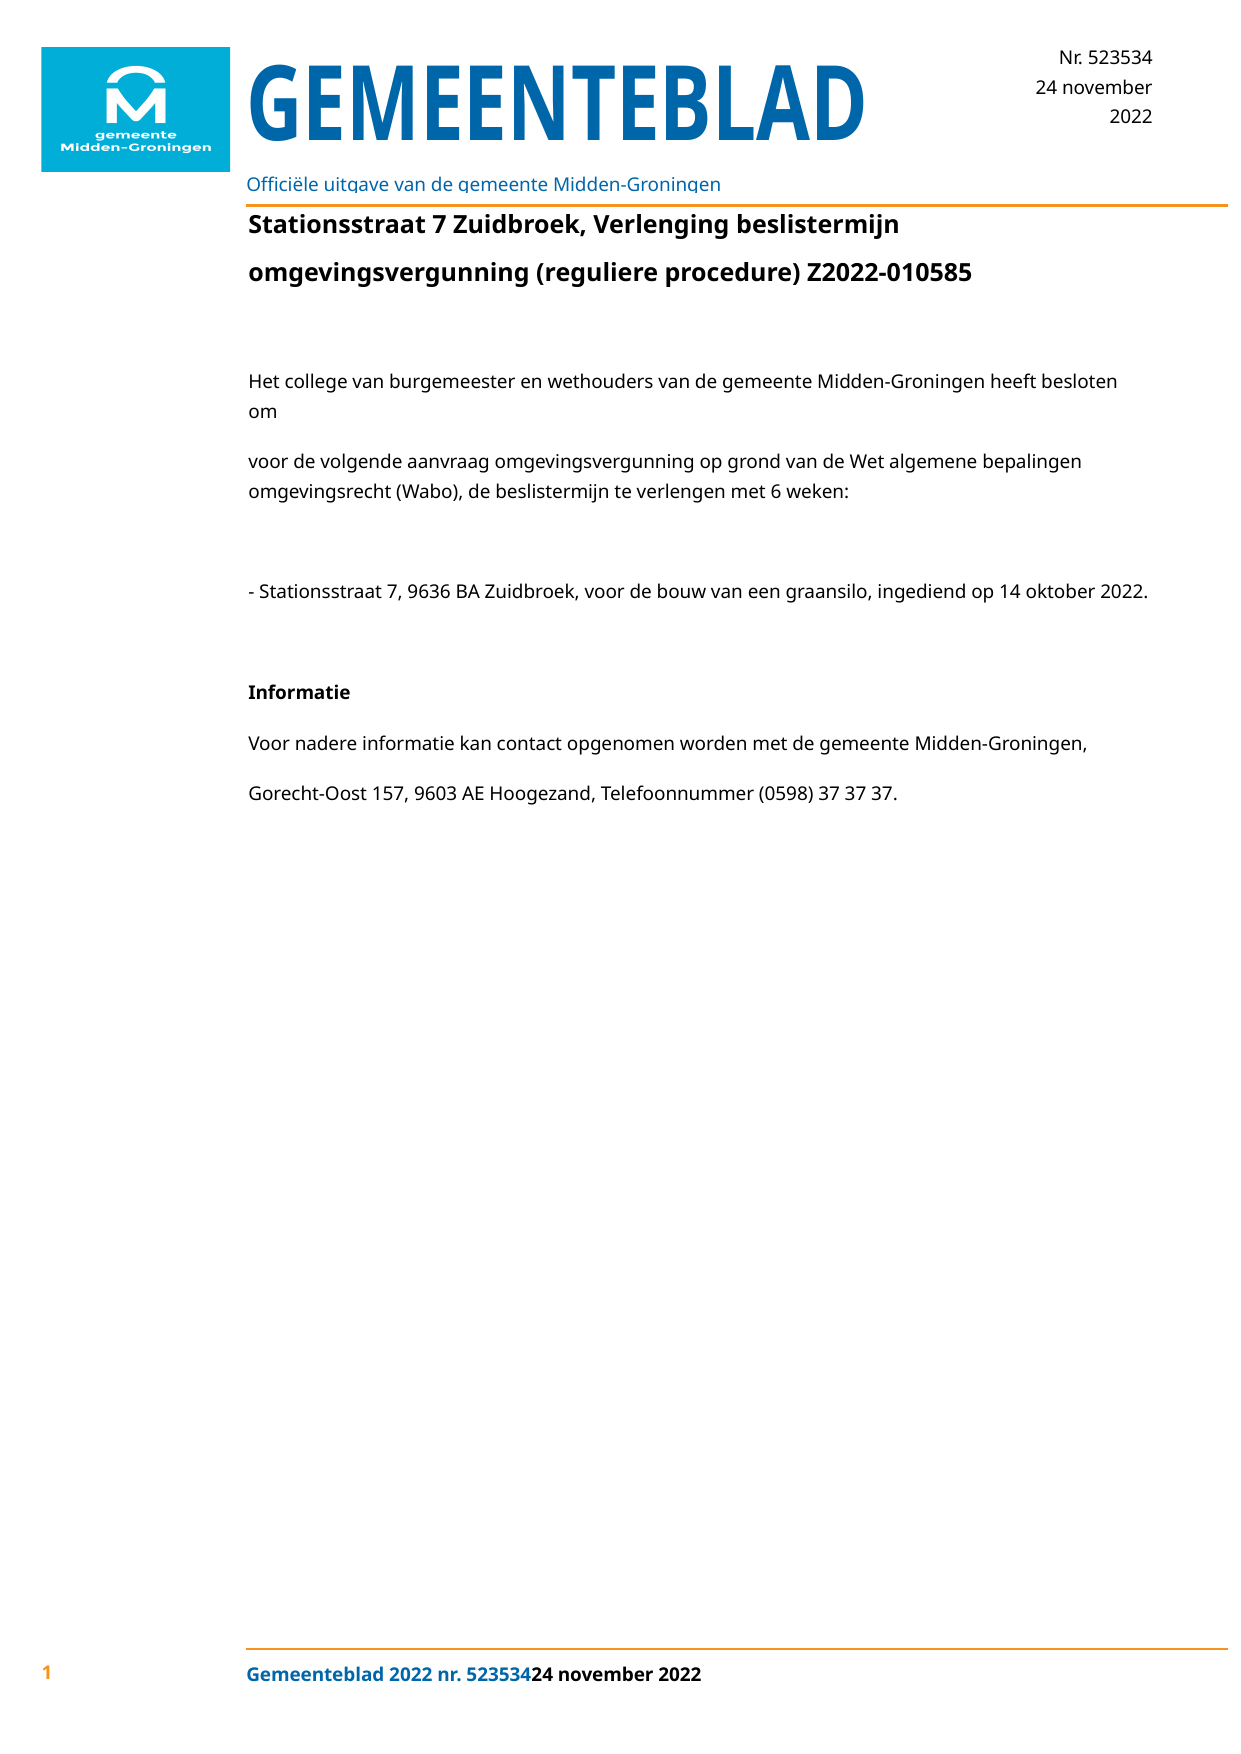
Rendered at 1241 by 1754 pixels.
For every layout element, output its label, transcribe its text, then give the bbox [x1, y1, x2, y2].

text Stationsstraat 7 Zuidbroek, Verlenging beslistermijn omgevingsvergunning (reguliere procedure) Z2022-010585 [248, 207, 1152, 288]
text Het college van burgemeester en wethouders van de gemeente Midden-Groningen heeft besloten om [248, 368, 1152, 424]
text Gorecht-Oost 157, 9603 AE Hoogezand, Telefoonnummer (0598) 37 37 37. [248, 780, 1152, 806]
picture [107, 89, 165, 122]
text Voor nadere informatie kan contact opgenomen worden met de gemeente Midden-Groningen, [248, 730, 1152, 756]
text - Stationsstraat 7, 9636 BA Zuidbroek, voor de bouw van een graansilo, ingediend op 14 oktober 2022. [248, 579, 1152, 604]
text voor de volgende aanvraag omgevingsvergunning op grond van de Wet algemene bepalingen omgevingsrecht (Wabo), de beslistermijn te verlengen met 6 weken: [248, 448, 1152, 504]
picture [184, 146, 190, 153]
picture [108, 66, 164, 82]
text Informatie [248, 679, 1152, 705]
